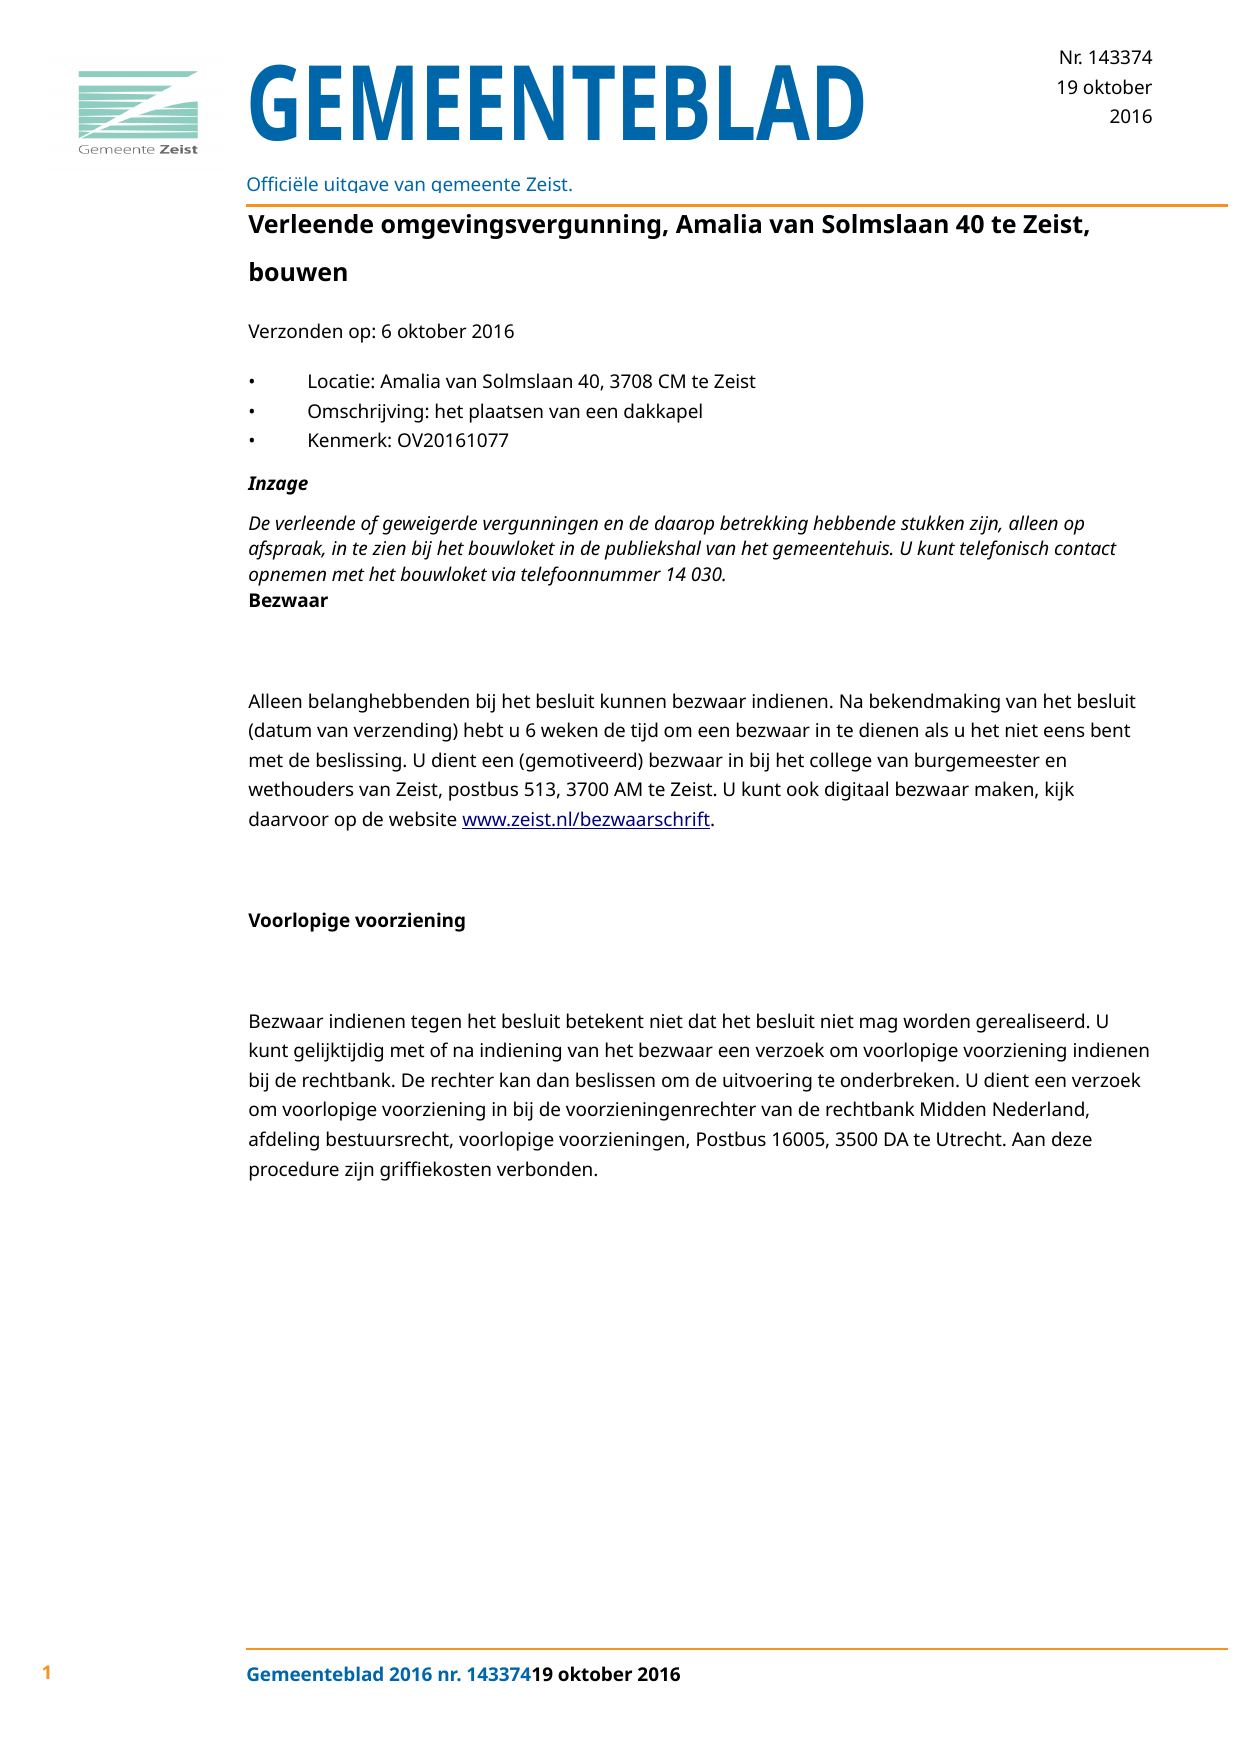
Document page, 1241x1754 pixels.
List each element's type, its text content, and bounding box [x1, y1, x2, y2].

text Verleende omgevingsvergunning, Amalia van Solmslaan 40 te Zeist, bouwen [248, 207, 1152, 288]
list Omschrijving: het plaatsen van een dakkapel [248, 398, 1152, 424]
text Alleen belanghebbenden bij het besluit kunnen bezwaar indienen. Na bekendmaking van het besluit (datum van verzending) hebt u 6 weken de tijd om een bezwaar in te dienen als u het niet eens bent met de beslissing. U dient een (gemotiveerd) bezwaar in bij het college van burgemeester en wethouders van Zeist, postbus 513, 3700 AM te Zeist. U kunt ook digitaal bezwaar maken, kijk daarvoor op de website www.zeist.nl/bezwaarschrift. [248, 688, 1152, 832]
list Locatie: Amalia van Solmslaan 40, 3708 CM te Zeist [248, 368, 1152, 394]
text Bezwaar indienen tegen het besluit betekent niet dat het besluit niet mag worden gerealiseerd. U kunt gelijktijdig met of na indiening van het bezwaar een verzoek om voorlopige voorziening indienen bij de rechtbank. De rechter kan dan beslissen om de uitvoering te onderbreken. U dient een verzoek om voorlopige voorziening in bij de voorzieningenrechter van de rechtbank Midden Nederland, afdeling bestuursrecht, voorlopige voorzieningen, Postbus 16005, 3500 DA te Utrecht. Aan deze procedure zijn griffiekosten verbonden. [248, 1008, 1152, 1182]
text Verzonden op: 6 oktober 2016 [248, 318, 1152, 344]
text Inzage [248, 471, 1152, 496]
text Voorlopige voorziening [248, 907, 1152, 933]
text Bezwaar [248, 587, 1152, 613]
list Kenmerk: OV20161077 [248, 427, 1152, 453]
text De verleende of geweigerde vergunningen en de daarop betrekking hebbende stukken zijn, alleen op afspraak, in te zien bij het bouwloket in de publiekshal van het gemeentehuis. U kunt telefonisch contact opnemen met het bouwloket via telefoonnummer 14 030. [248, 510, 1152, 587]
picture [41, 47, 231, 172]
